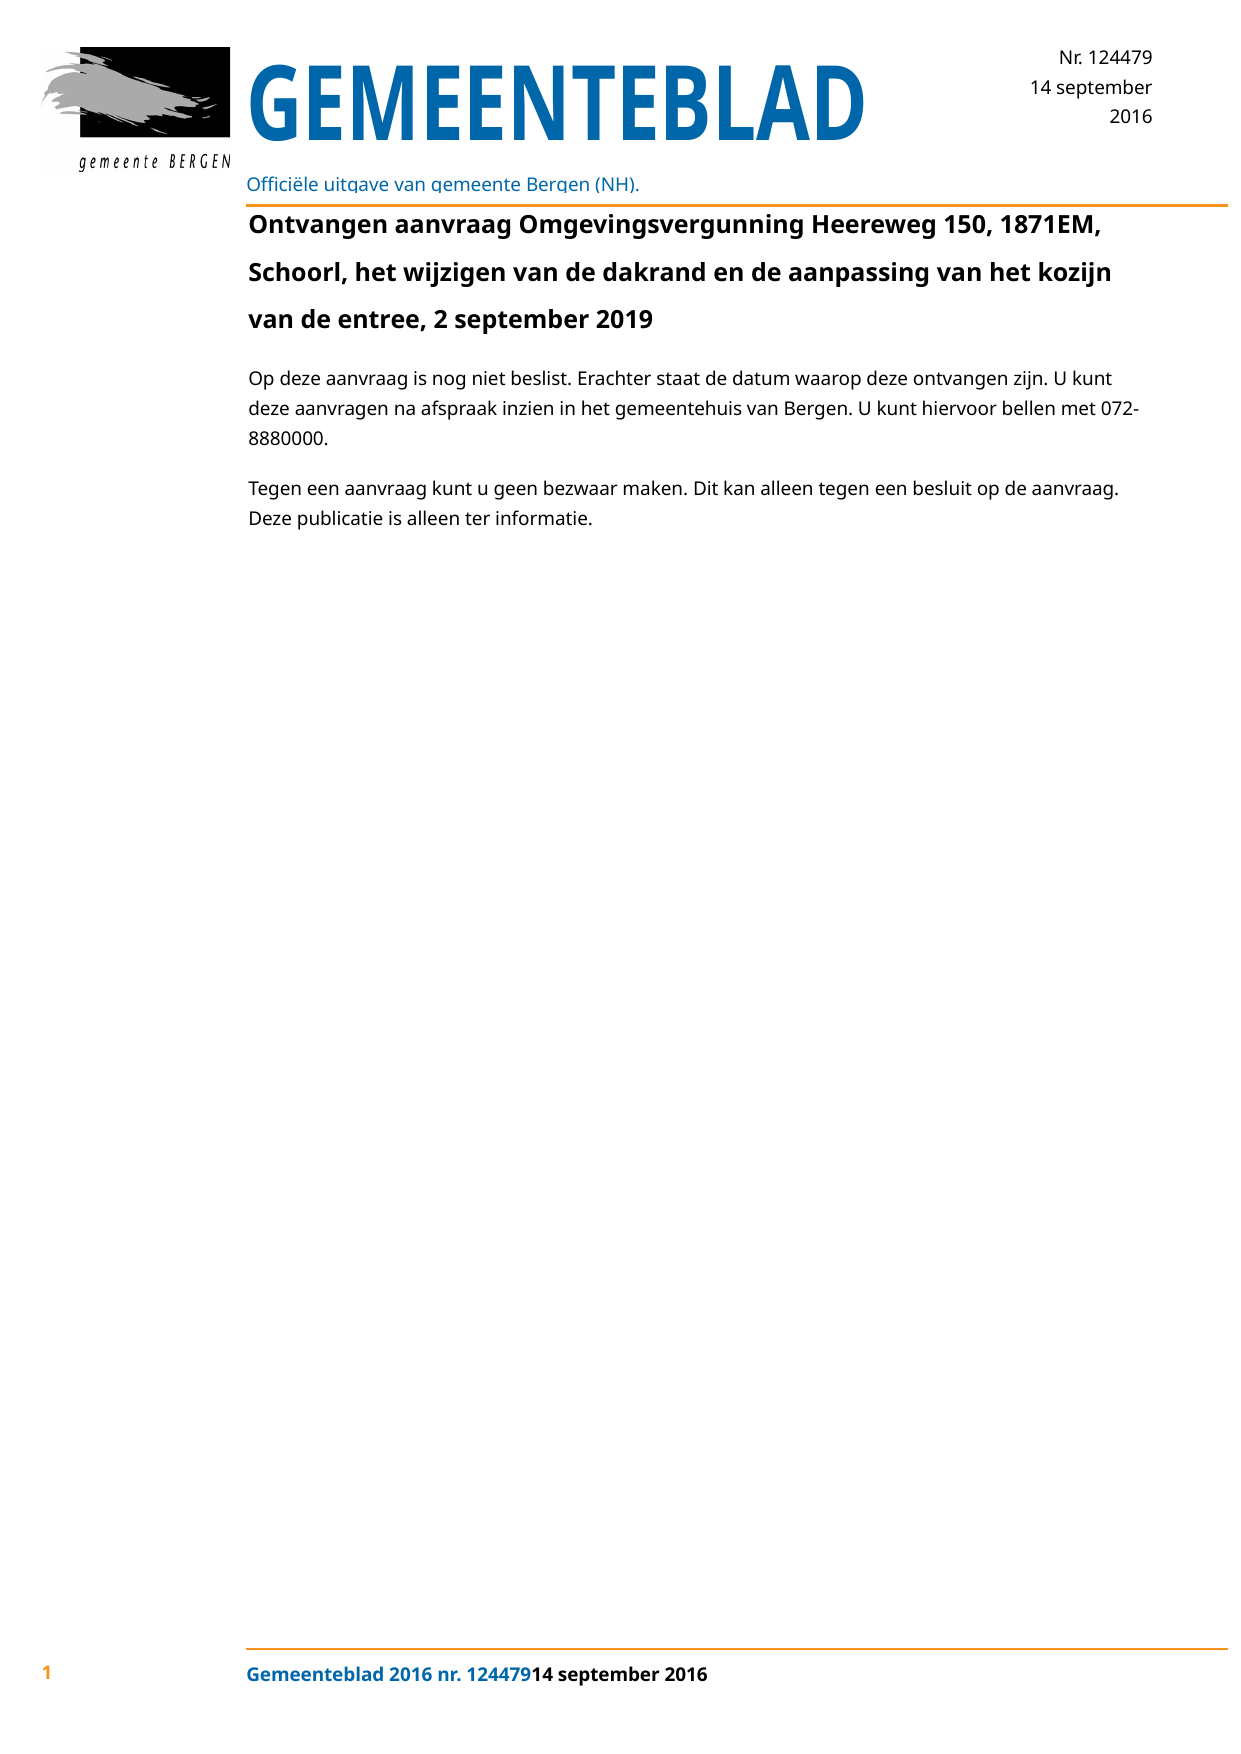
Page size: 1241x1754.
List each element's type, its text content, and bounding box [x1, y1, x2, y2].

picture [41, 47, 231, 172]
text Ontvangen aanvraag Omgevingsvergunning Heereweg 150, 1871EM, Schoorl, het wijzigen van de dakrand en de aanpassing van het kozijn van de entree, 2 september 2019 [248, 207, 1152, 336]
text Op deze aanvraag is nog niet beslist. Erachter staat de datum waarop deze ontvangen zijn. U kunt deze aanvragen na afspraak inzien in het gemeentehuis van Bergen. U kunt hiervoor bellen met 072-8880000. [248, 366, 1152, 450]
text Tegen een aanvraag kunt u geen bezwaar maken. Dit kan alleen tegen een besluit op de aanvraag. Deze publicatie is alleen ter informatie. [248, 475, 1152, 530]
